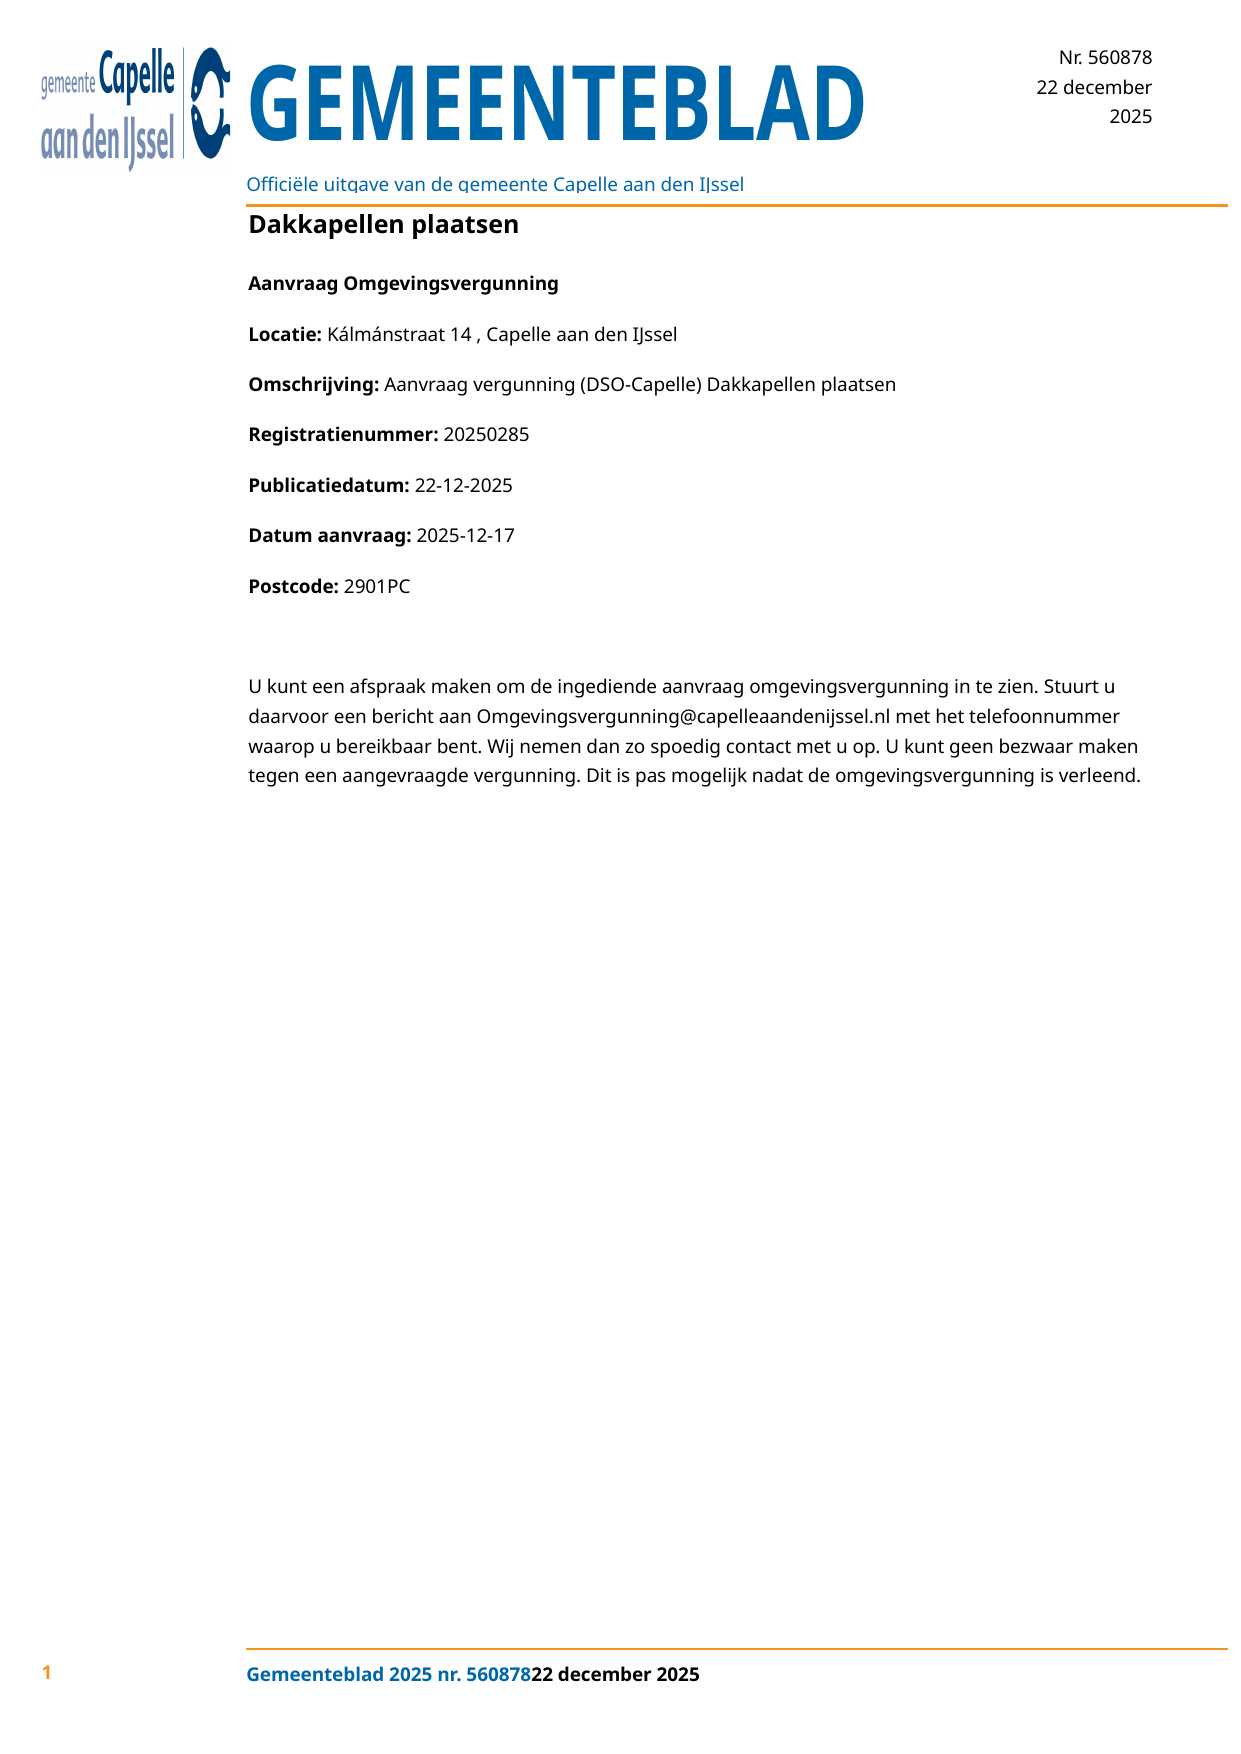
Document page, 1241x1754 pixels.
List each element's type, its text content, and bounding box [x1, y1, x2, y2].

text Omschrijving: Aanvraag vergunning (DSO-Capelle) Dakkapellen plaatsen [248, 371, 1152, 397]
text Registratienummer: 20250285 [248, 422, 1152, 447]
text Datum aanvraag: 2025-12-17 [248, 522, 1152, 548]
text Dakkapellen plaatsen [248, 207, 1152, 241]
text Publicatiedatum: 22-12-2025 [248, 472, 1152, 498]
text Aanvraag Omgevingsvergunning [248, 270, 1152, 296]
text U kunt een afspraak maken om de ingediende aanvraag omgevingsvergunning in te zien. Stuurt u daarvoor een bericht aan Omgevingsvergunning@capelleaandenijssel.nl met het telefoonnummer waarop u bereikbaar bent. Wij nemen dan zo spoedig contact met u op. U kunt geen bezwaar maken tegen een aangevraagde vergunning. Dit is pas mogelijk nadat de omgevingsvergunning is verleend. [248, 674, 1152, 788]
text Locatie: Kálmánstraat 14 , Capelle aan den IJssel [248, 321, 1152, 346]
text Postcode: 2901PC [248, 573, 1152, 598]
picture [41, 47, 231, 172]
